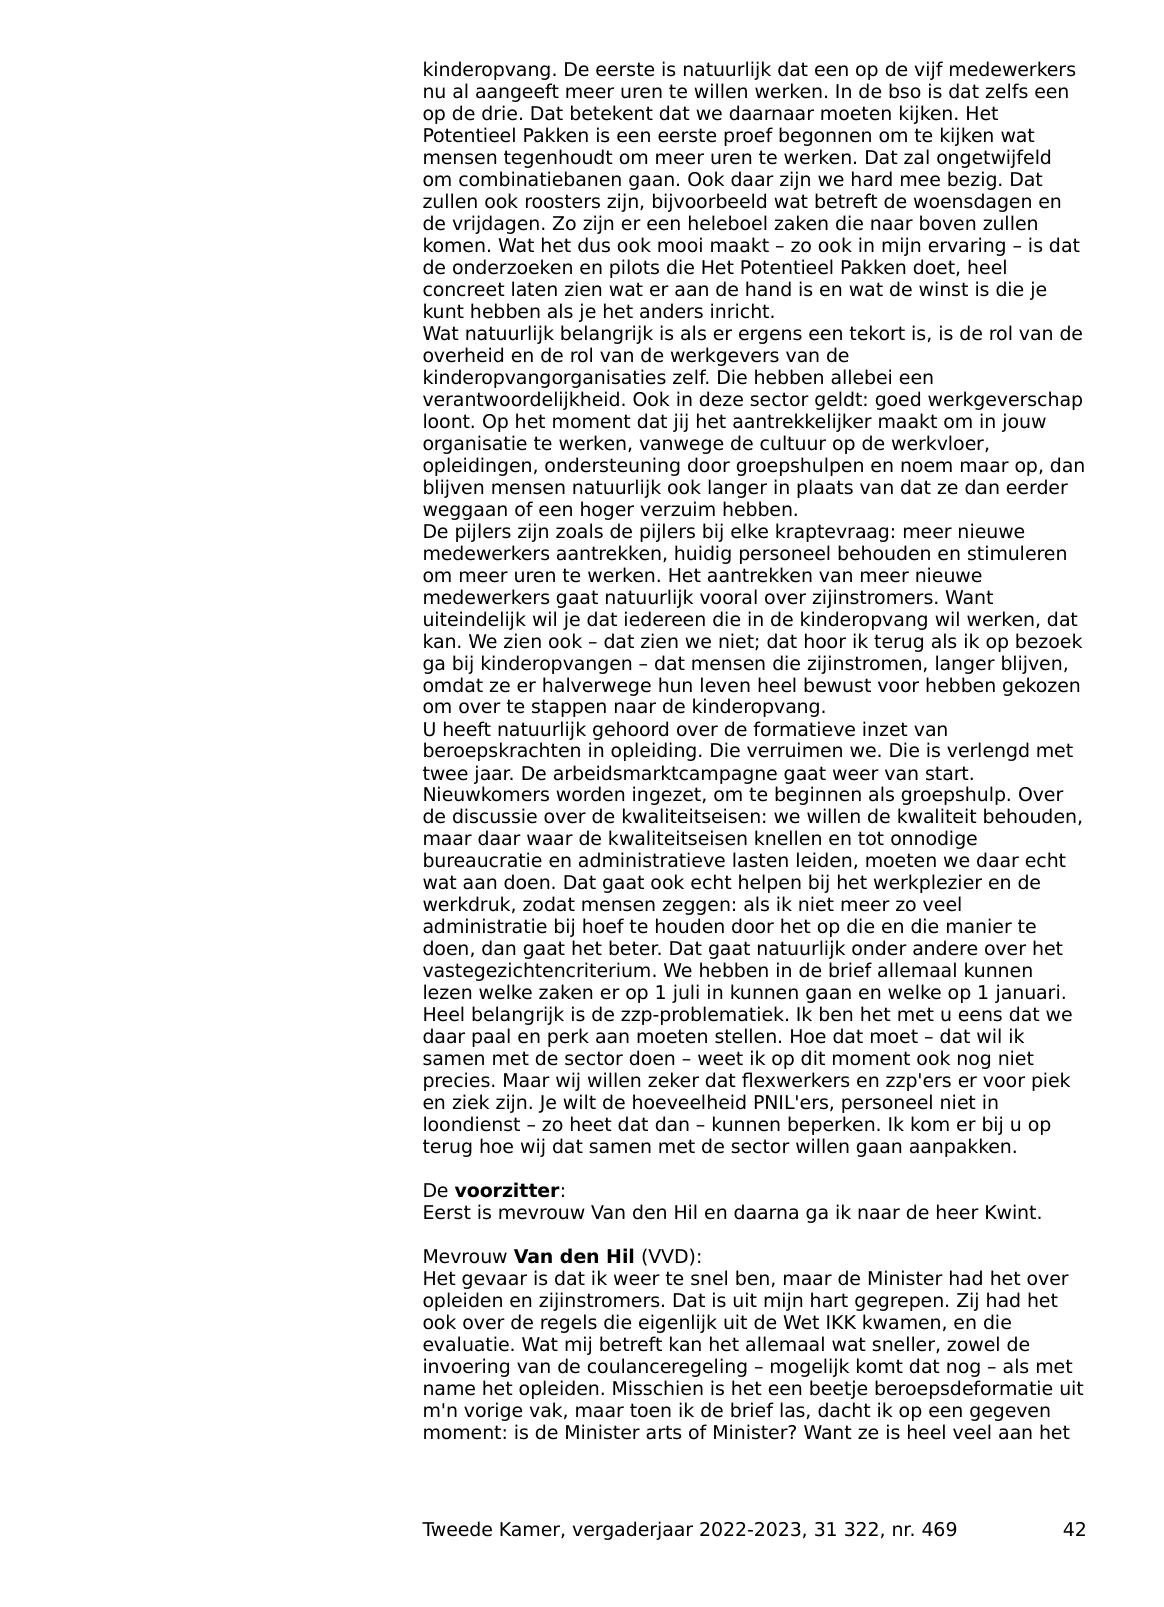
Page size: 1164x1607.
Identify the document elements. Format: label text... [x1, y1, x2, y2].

text De voorzitter: [422, 1180, 1087, 1202]
text Het gevaar is dat ik weer te snel ben, maar de Minister had het over opleiden en zijinstromers. Dat is uit mijn hart gegrepen. Zij had het ook over de regels die eigenlijk uit de Wet IKK kwamen, en die evaluatie. Wat mij betreft kan het allemaal wat sneller, zowel de invoering van de coulanceregeling – mogelijk komt dat nog – als met name het opleiden. Misschien is het een beetje beroepsdeformatie uit m'n vorige vak, maar toen ik de brief las, dacht ik op een gegeven moment: is de Minister arts of Minister? Want ze is heel veel aan het [422, 1268, 1087, 1444]
text kinderopvang. De eerste is natuurlijk dat een op de vijf medewerkers nu al aangeeft meer uren te willen werken. In de bso is dat zelfs een op de drie. Dat betekent dat we daarnaar moeten kijken. Het Potentieel Pakken is een eerste proef begonnen om te kijken wat mensen tegenhoudt om meer uren te werken. Dat zal ongetwijfeld om combinatiebanen gaan. Ook daar zijn we hard mee bezig. Dat zullen ook roosters zijn, bijvoorbeeld wat betreft de woensdagen en de vrijdagen. Zo zijn er een heleboel zaken die naar boven zullen komen. Wat het dus ook mooi maakt – zo ook in mijn ervaring – is dat de onderzoeken en pilots die Het Potentieel Pakken doet, heel concreet laten zien wat er aan de hand is en wat de winst is die je kunt hebben als je het anders inricht. [422, 59, 1087, 323]
text Wat natuurlijk belangrijk is als er ergens een tekort is, is de rol van de overheid en de rol van de werkgevers van de kinderopvangorganisaties zelf. Die hebben allebei een verantwoordelijkheid. Ook in deze sector geldt: goed werkgeverschap loont. Op het moment dat jij het aantrekkelijker maakt om in jouw organisatie te werken, vanwege de cultuur op de werkvloer, opleidingen, ondersteuning door groepshulpen en noem maar op, dan blijven mensen natuurlijk ook langer in plaats van dat ze dan eerder weggaan of een hoger verzuim hebben. [422, 323, 1087, 521]
text Heel belangrijk is de zzp-problematiek. Ik ben het met u eens dat we daar paal en perk aan moeten stellen. Hoe dat moet – dat wil ik samen met de sector doen – weet ik op dit moment ook nog niet precies. Maar wij willen zeker dat flexwerkers en zzp'ers er voor piek en ziek zijn. Je wilt de hoeveelheid PNIL'ers, personeel niet in loondienst – zo heet dat dan – kunnen beperken. Ik kom er bij u op terug hoe wij dat samen met de sector willen gaan aanpakken. [422, 1004, 1087, 1158]
text U heeft natuurlijk gehoord over de formatieve inzet van beroepskrachten in opleiding. Die verruimen we. Die is verlengd met twee jaar. De arbeidsmarktcampagne gaat weer van start. Nieuwkomers worden ingezet, om te beginnen als groepshulp. Over de discussie over de kwaliteitseisen: we willen de kwaliteit behouden, maar daar waar de kwaliteitseisen knellen en tot onnodige bureaucratie en administratieve lasten leiden, moeten we daar echt wat aan doen. Dat gaat ook echt helpen bij het werkplezier en de werkdruk, zodat mensen zeggen: als ik niet meer zo veel administratie bij hoef te houden door het op die en die manier te doen, dan gaat het beter. Dat gaat natuurlijk onder andere over het vastegezichtencriterium. We hebben in de brief allemaal kunnen lezen welke zaken er op 1 juli in kunnen gaan en welke op 1 januari. [422, 718, 1087, 1004]
text Mevrouw Van den Hil (VVD): [422, 1246, 1087, 1268]
text De pijlers zijn zoals de pijlers bij elke kraptevraag: meer nieuwe medewerkers aantrekken, huidig personeel behouden en stimuleren om meer uren te werken. Het aantrekken van meer nieuwe medewerkers gaat natuurlijk vooral over zijinstromers. Want uiteindelijk wil je dat iedereen die in de kinderopvang wil werken, dat kan. We zien ook – dat zien we niet; dat hoor ik terug als ik op bezoek ga bij kinderopvangen – dat mensen die zijinstromen, langer blijven, omdat ze er halverwege hun leven heel bewust voor hebben gekozen om over te stappen naar de kinderopvang. [422, 521, 1087, 718]
text Eerst is mevrouw Van den Hil en daarna ga ik naar de heer Kwint. [422, 1202, 1087, 1224]
